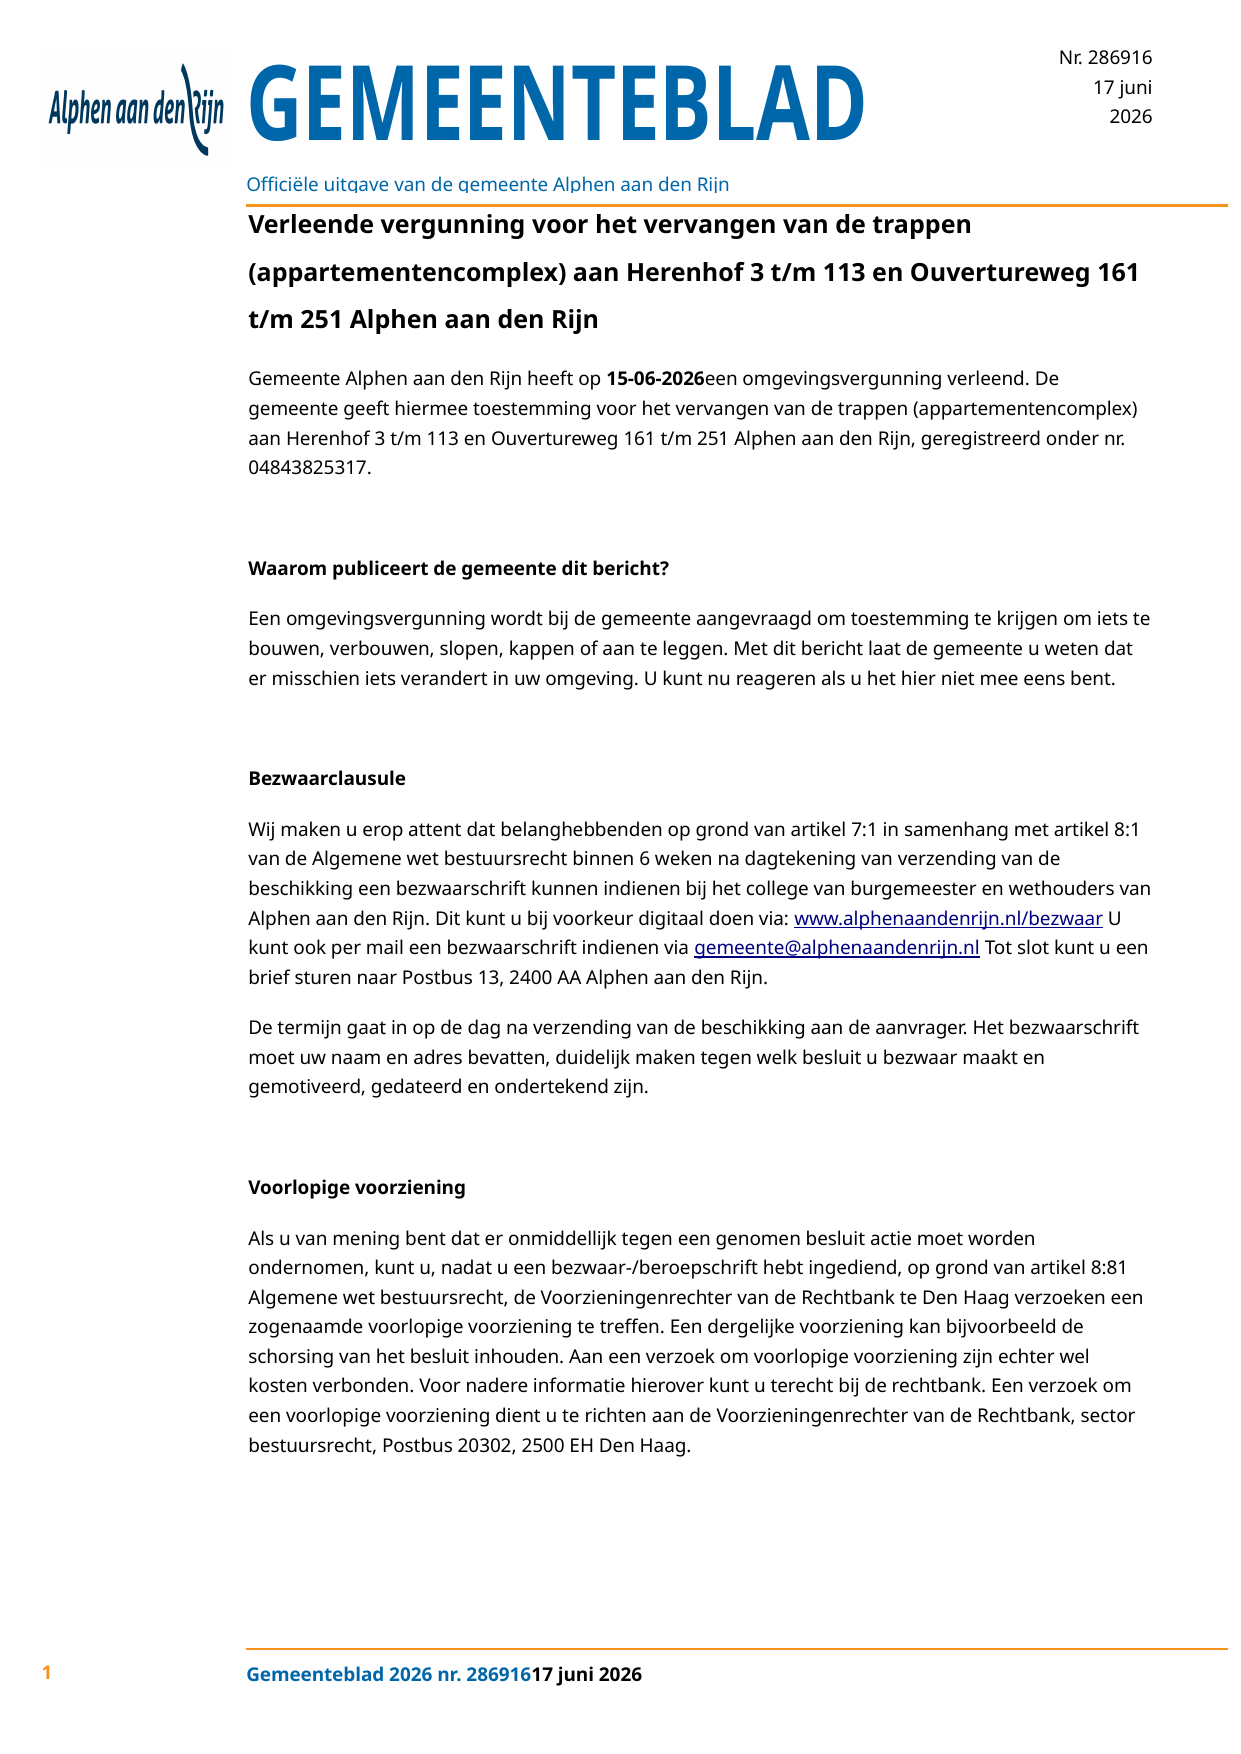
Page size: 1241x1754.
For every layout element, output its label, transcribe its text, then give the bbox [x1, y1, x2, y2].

text De termijn gaat in op de dag na verzending van de beschikking aan de aanvrager. Het bezwaarschrift moet uw naam en adres bevatten, duidelijk maken tegen welk besluit u bezwaar maakt en gemotiveerd, gedateerd en ondertekend zijn. [248, 1014, 1152, 1099]
text Voorlopige voorziening [248, 1174, 1152, 1200]
text Verleende vergunning voor het vervangen van de trappen (appartementencomplex) aan Herenhof 3 t/m 113 en Ouvertureweg 161 t/m 251 Alphen aan den Rijn [248, 207, 1152, 336]
text Bezwaarclausule [248, 766, 1152, 791]
text Gemeente Alphen aan den Rijn heeft op 15-06-2026een omgevingsvergunning verleend. De gemeente geeft hiermee toestemming voor het vervangen van de trappen (appartementencomplex) aan Herenhof 3 t/m 113 en Ouvertureweg 161 t/m 251 Alphen aan den Rijn, geregistreerd onder nr. 04843825317. [248, 366, 1152, 480]
text Waarom publiceert de gemeente dit bericht? [248, 555, 1152, 581]
text Wij maken u erop attent dat belanghebbenden op grond van artikel 7:1 in samenhang met artikel 8:1 van de Algemene wet bestuursrecht binnen 6 weken na dagtekening van verzending van de beschikking een bezwaarschrift kunnen indienen bij het college van burgemeester en wethouders van Alphen aan den Rijn. Dit kunt u bij voorkeur digitaal doen via: www.alphenaandenrijn.nl/bezwaar U kunt ook per mail een bezwaarschrift indienen via gemeente@alphenaandenrijn.nl Tot slot kunt u een brief sturen naar Postbus 13, 2400 AA Alphen aan den Rijn. [248, 816, 1152, 989]
text Een omgevingsvergunning wordt bij de gemeente aangevraagd om toestemming te krijgen om iets te bouwen, verbouwen, slopen, kappen of aan te leggen. Met dit bericht laat de gemeente u weten dat er misschien iets verandert in uw omgeving. U kunt nu reageren als u het hier niet mee eens bent. [248, 606, 1152, 690]
text Als u van mening bent dat er onmiddellijk tegen een genomen besluit actie moet worden ondernomen, kunt u, nadat u een bezwaar-/beroepschrift hebt ingediend, op grond van artikel 8:81 Algemene wet bestuursrecht, de Voorzieningenrechter van de Rechtbank te Den Haag verzoeken een zogenaamde voorlopige voorziening te treffen. Een dergelijke voorziening kan bijvoorbeeld de schorsing van het besluit inhouden. Aan een verzoek om voorlopige voorziening zijn echter wel kosten verbonden. Voor nadere informatie hierover kunt u terecht bij de rechtbank. Een verzoek om een voorlopige voorziening dient u te richten aan de Voorzieningenrechter van de Rechtbank, sector bestuursrecht, Postbus 20302, 2500 EH Den Haag. [248, 1225, 1152, 1457]
picture [41, 47, 231, 172]
